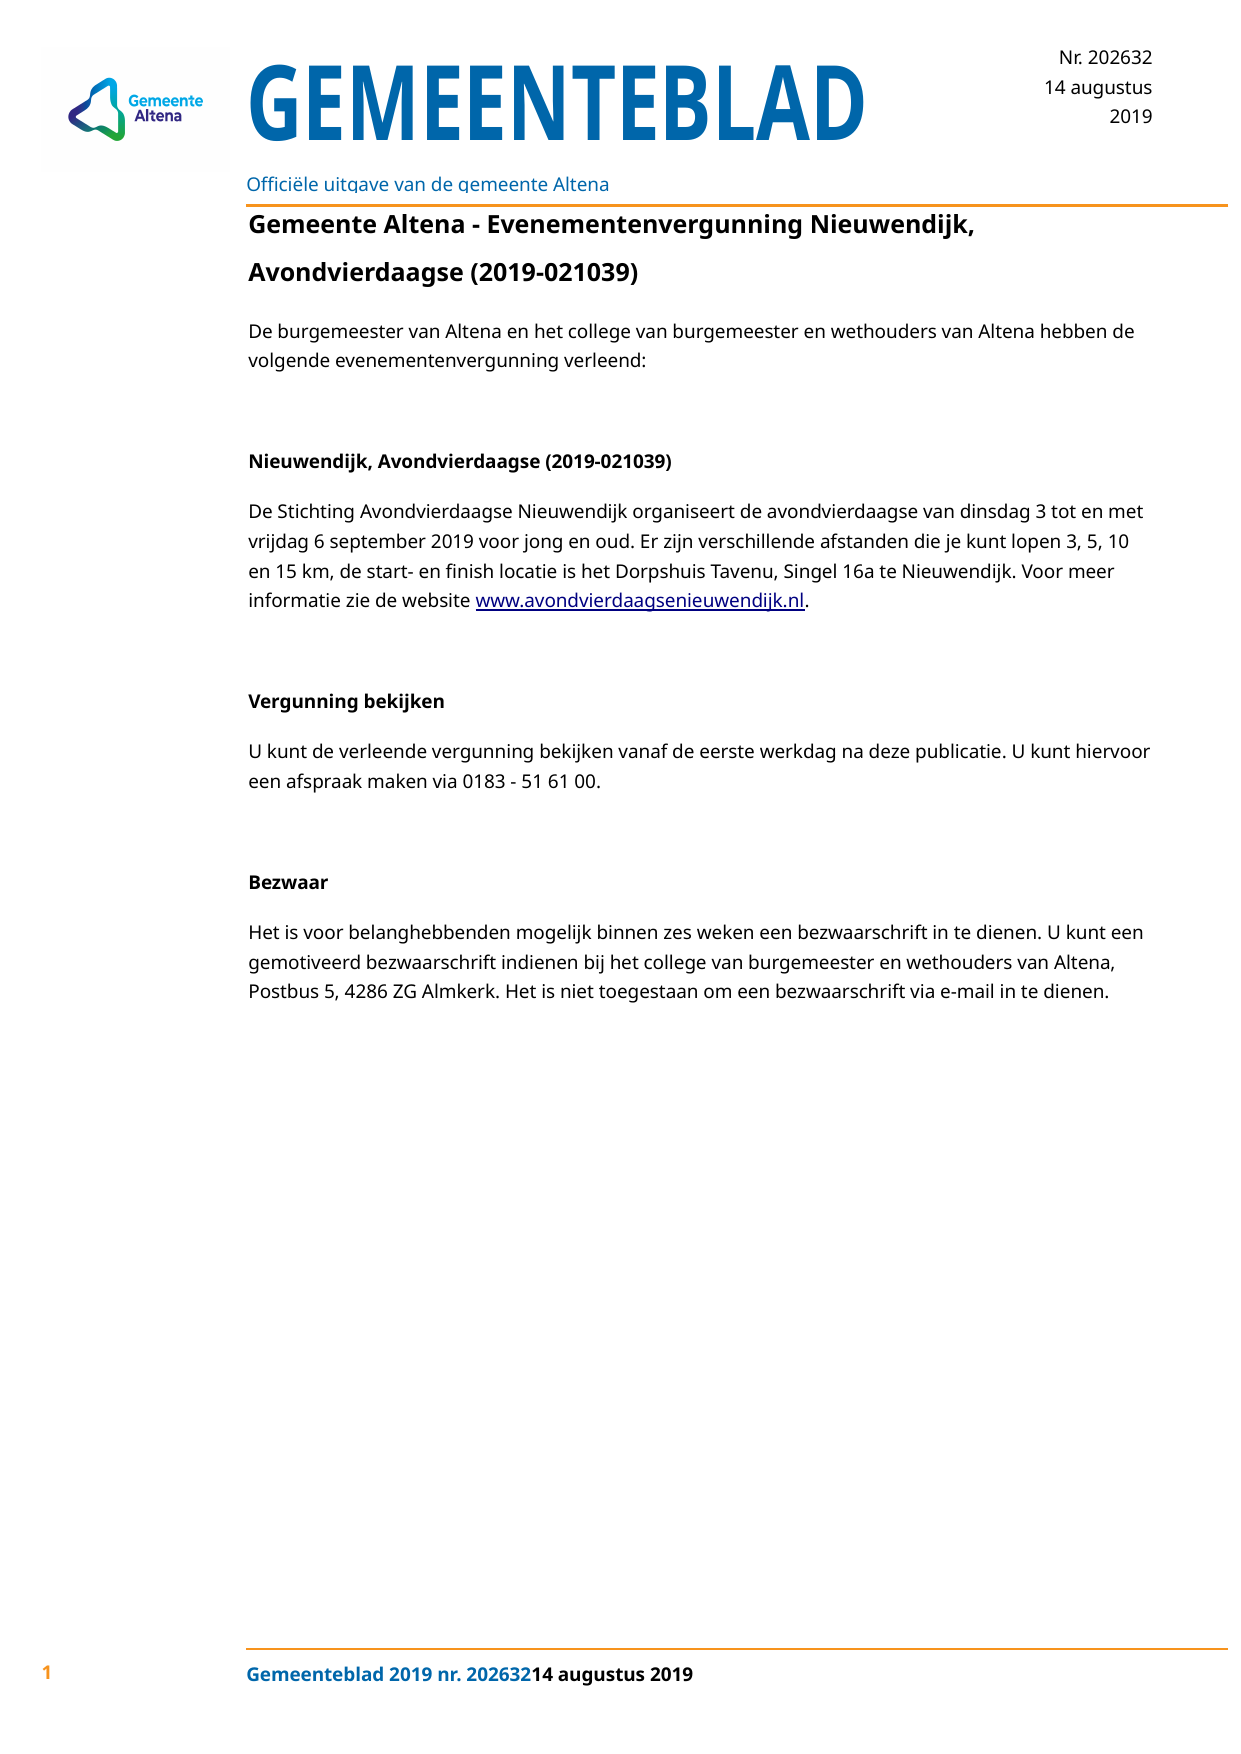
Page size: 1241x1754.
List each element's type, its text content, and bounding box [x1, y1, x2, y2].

text Vergunning bekijken [248, 688, 1152, 714]
text U kunt de verleende vergunning bekijken vanaf de eerste werkdag na deze publicatie. U kunt hiervoor een afspraak maken via 0183 - 51 61 00. [248, 739, 1152, 794]
text Het is voor belanghebbenden mogelijk binnen zes weken een bezwaarschrift in te dienen. U kunt een gemotiveerd bezwaarschrift indienen bij het college van burgemeester en wethouders van Altena, Postbus 5, 4286 ZG Almkerk. Het is niet toegestaan om een bezwaarschrift via e-mail in te dienen. [248, 919, 1152, 1004]
text De burgemeester van Altena en het college van burgemeester en wethouders van Altena hebben de volgende evenementenvergunning verleend: [248, 318, 1152, 373]
picture [41, 47, 231, 172]
text Gemeente Altena - Evenementenvergunning Nieuwendijk, Avondvierdaagse (2019-021039) [248, 207, 1152, 288]
text Nieuwendijk, Avondvierdaagse (2019-021039) [248, 448, 1152, 474]
text De Stichting Avondvierdaagse Nieuwendijk organiseert de avondvierdaagse van dinsdag 3 tot en met vrijdag 6 september 2019 voor jong en oud. Er zijn verschillende afstanden die je kunt lopen 3, 5, 10 en 15 km, de start- en finish locatie is het Dorpshuis Tavenu, Singel 16a te Nieuwendijk. Voor meer informatie zie de website www.avondvierdaagsenieuwendijk.nl. [248, 499, 1152, 613]
text Bezwaar [248, 869, 1152, 895]
